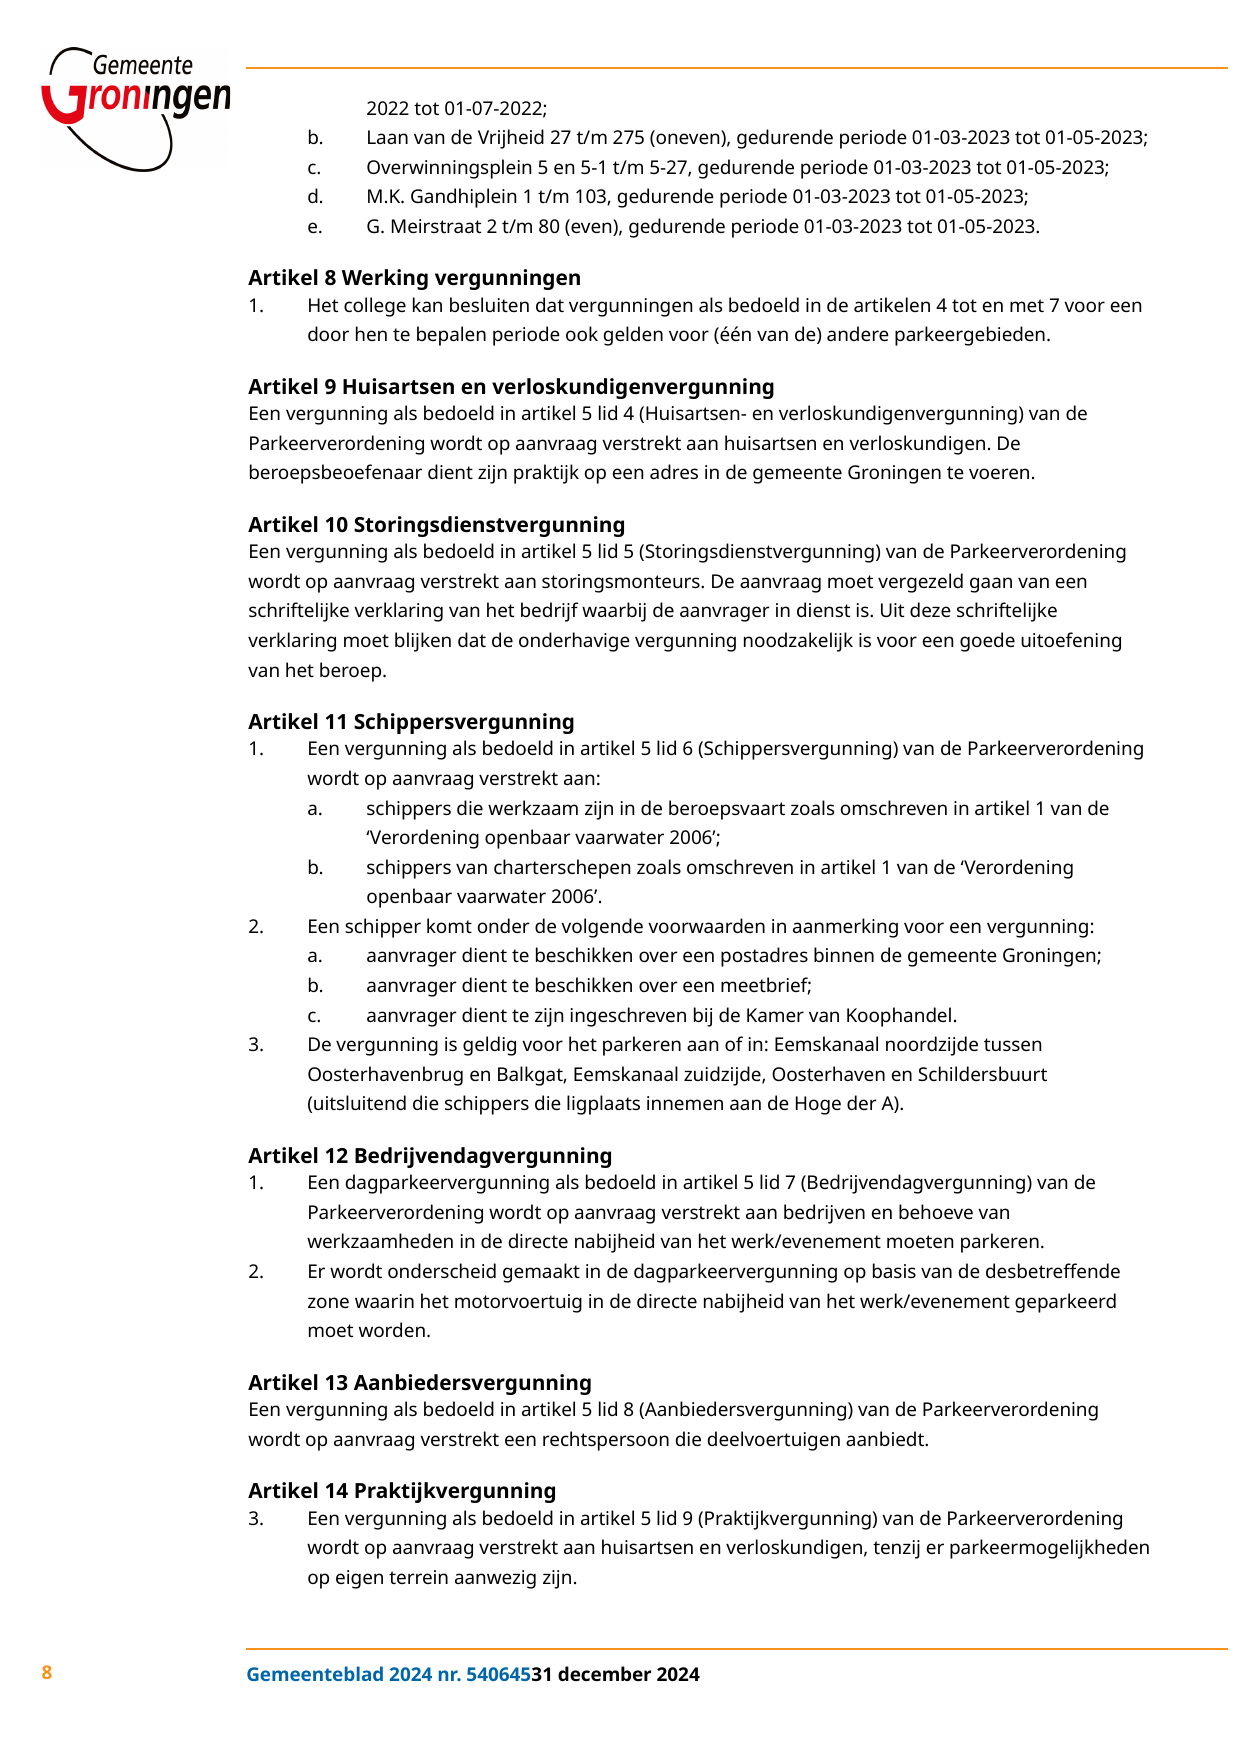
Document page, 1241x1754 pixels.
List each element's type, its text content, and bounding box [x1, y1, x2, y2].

list schippers die werkzaam zijn in de beroepsvaart zoals omschreven in artikel 1 van de ‘Verordening openbaar vaarwater 2006’; [307, 795, 1152, 850]
text Artikel 10 Storingsdienstvergunning [248, 510, 1152, 538]
list Een vergunning als bedoeld in artikel 5 lid 6 (Schippersvergunning) van de Parkeerverordening wordt op aanvraag verstrekt aan: [248, 736, 1152, 791]
text Een vergunning als bedoeld in artikel 5 lid 5 (Storingsdienstvergunning) van de Parkeerverordening wordt op aanvraag verstrekt aan storingsmonteurs. De aanvraag moet vergezeld gaan van een schriftelijke verklaring van het bedrijf waarbij de aanvrager in dienst is. Uit deze schriftelijke verklaring moet blijken dat de onderhavige vergunning noodzakelijk is voor een goede uitoefening van het beroep. [248, 538, 1152, 682]
list aanvrager dient te zijn ingeschreven bij de Kamer van Koophandel. [307, 1002, 1152, 1028]
list Overwinningsplein 5 en 5-1 t/m 5-27, gedurende periode 01-03-2023 tot 01-05-2023; [307, 154, 1152, 180]
text Artikel 13 Aanbiedersvergunning [248, 1368, 1152, 1396]
text Artikel 8 Werking vergunningen [248, 263, 1152, 292]
list 2022 tot 01-07-2022; [307, 95, 1152, 121]
list Er wordt onderscheid gemaakt in de dagparkeervergunning op basis van de desbetreffende zone waarin het motorvoertuig in de directe nabijheid van het werk/evenement geparkeerd moet worden. [248, 1258, 1152, 1343]
list Een vergunning als bedoeld in artikel 5 lid 9 (Praktijkvergunning) van de Parkeerverordening wordt op aanvraag verstrekt aan huisartsen en verloskundigen, tenzij er parkeermogelijkheden op eigen terrein aanwezig zijn. [248, 1505, 1152, 1589]
list Een dagparkeervergunning als bedoeld in artikel 5 lid 7 (Bedrijvendagvergunning) van de Parkeerverordening wordt op aanvraag verstrekt aan bedrijven en behoeve van werkzaamheden in de directe nabijheid van het werk/evenement moeten parkeren. [248, 1169, 1152, 1254]
list M.K. Gandhiplein 1 t/m 103, gedurende periode 01-03-2023 tot 01-05-2023; [307, 183, 1152, 209]
text Een vergunning als bedoeld in artikel 5 lid 4 (Huisartsen- en verloskundigenvergunning) van de Parkeerverordening wordt op aanvraag verstrekt aan huisartsen en verloskundigen. De beroepsbeoefenaar dient zijn praktijk op een adres in de gemeente Groningen te voeren. [248, 400, 1152, 485]
text Artikel 9 Huisartsen en verloskundigenvergunning [248, 372, 1152, 400]
picture [41, 47, 231, 172]
text Artikel 11 Schippersvergunning [248, 707, 1152, 736]
list aanvrager dient te beschikken over een meetbrief; [307, 972, 1152, 998]
list De vergunning is geldig voor het parkeren aan of in: Eemskanaal noordzijde tussen Oosterhavenbrug en Balkgat, Eemskanaal zuidzijde, Oosterhaven en Schildersbuurt (uitsluitend die schippers die ligplaats innemen aan de Hoge der A). [248, 1031, 1152, 1116]
text Artikel 14 Praktijkvergunning [248, 1476, 1152, 1505]
list Laan van de Vrijheid 27 t/m 275 (oneven), gedurende periode 01-03-2023 tot 01-05-2023; [307, 124, 1152, 150]
text Artikel 12 Bedrijvendagvergunning [248, 1141, 1152, 1169]
list Het college kan besluiten dat vergunningen als bedoeld in de artikelen 4 tot en met 7 voor een door hen te bepalen periode ook gelden voor (één van de) andere parkeergebieden. [248, 292, 1152, 347]
list aanvrager dient te beschikken over een postadres binnen de gemeente Groningen; [307, 943, 1152, 968]
list G. Meirstraat 2 t/m 80 (even), gedurende periode 01-03-2023 tot 01-05-2023. [307, 213, 1152, 239]
list schippers van charterschepen zoals omschreven in artikel 1 van de ‘Verordening openbaar vaarwater 2006’. [307, 854, 1152, 909]
list Een schipper komt onder de volgende voorwaarden in aanmerking voor een vergunning: [248, 913, 1152, 939]
text Een vergunning als bedoeld in artikel 5 lid 8 (Aanbiedersvergunning) van de Parkeerverordening wordt op aanvraag verstrekt een rechtspersoon die deelvoertuigen aanbiedt. [248, 1396, 1152, 1452]
